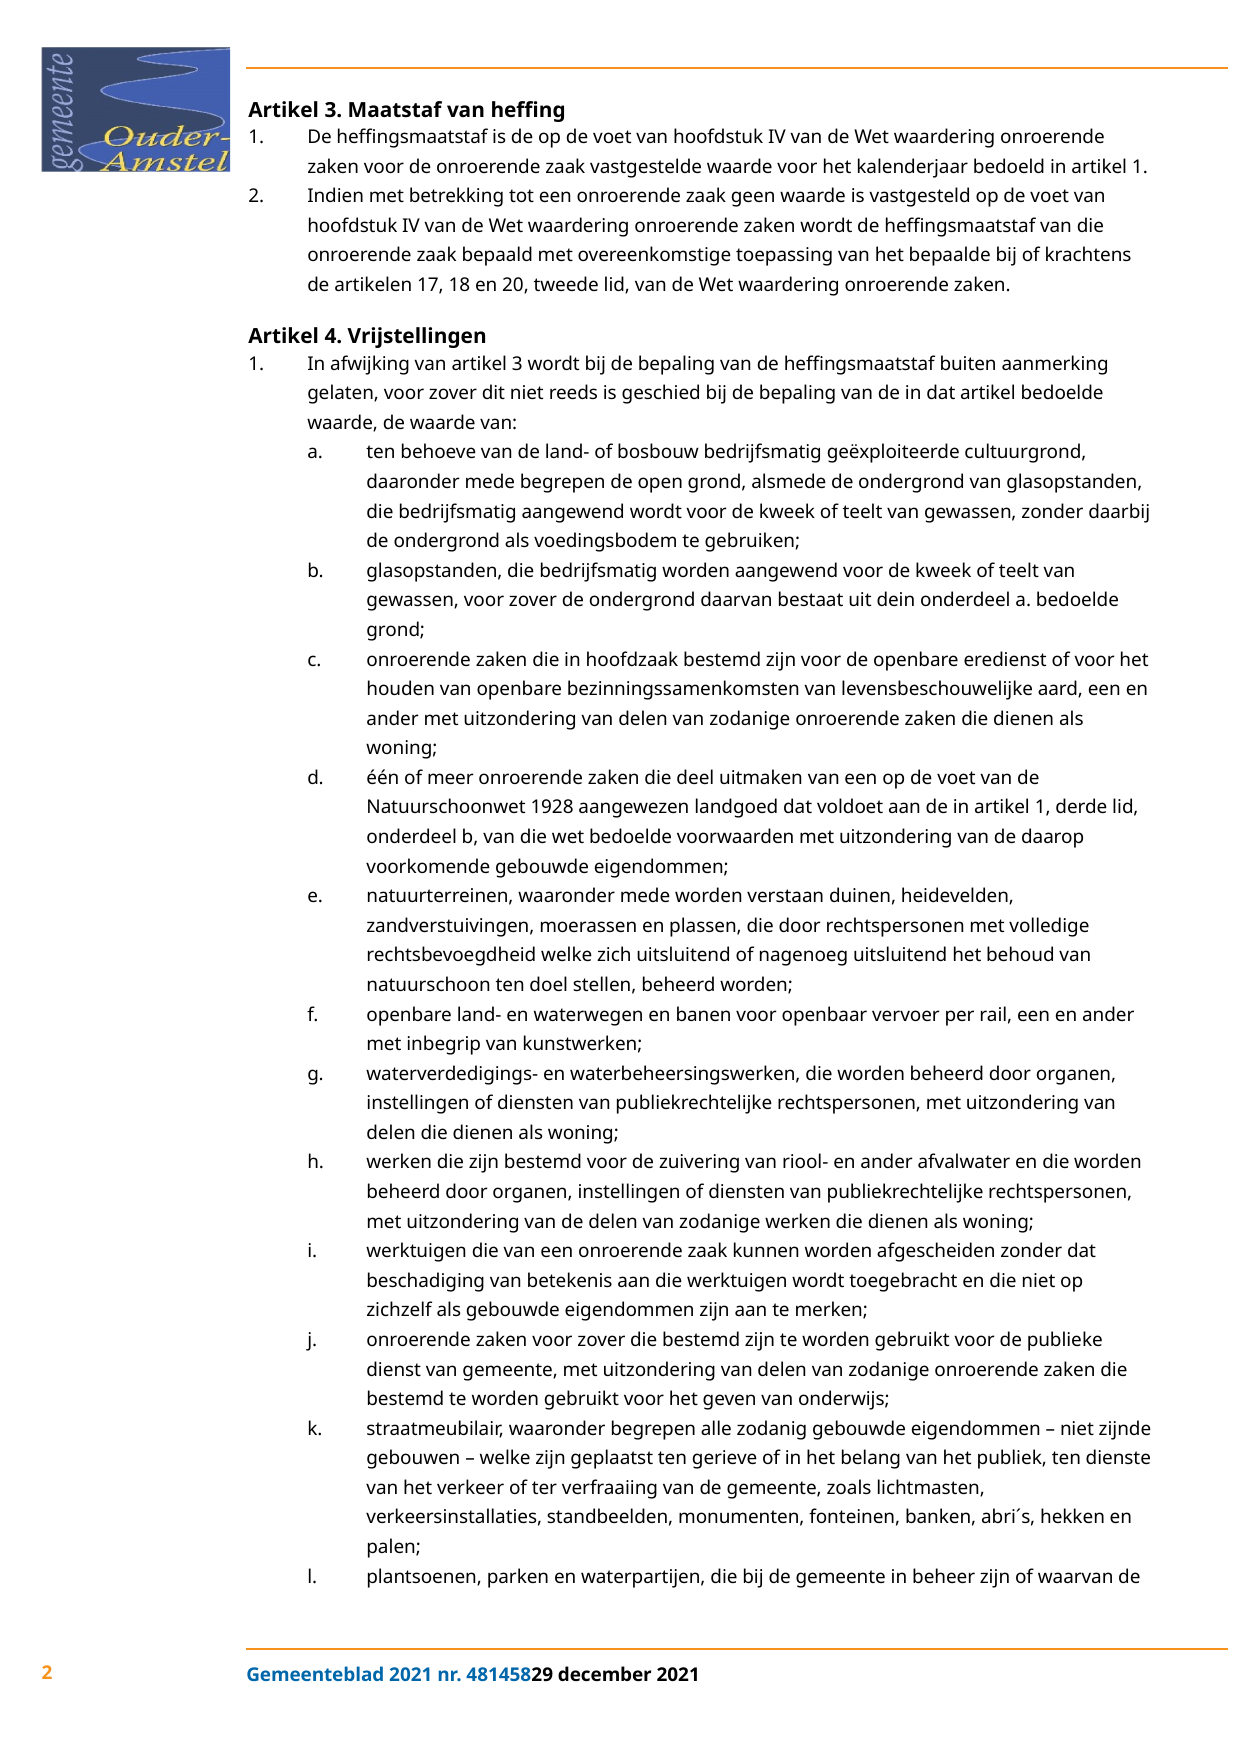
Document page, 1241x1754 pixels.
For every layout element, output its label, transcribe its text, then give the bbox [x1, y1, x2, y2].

list straatmeubilair, waaronder begrepen alle zodanig gebouwde eigendommen – niet zijnde gebouwen – welke zijn geplaatst ten gerieve of in het belang van het publiek, ten dienste van het verkeer of ter verfraaiing van de gemeente, zoals lichtmasten, verkeersinstallaties, standbeelden, monumenten, fonteinen, banken, abri´s, hekken en palen; [307, 1415, 1152, 1559]
list onroerende zaken voor zover die bestemd zijn te worden gebruikt voor de publieke dienst van gemeente, met uitzondering van delen van zodanige onroerende zaken die bestemd te worden gebruikt voor het geven van onderwijs; [307, 1326, 1152, 1411]
list ten behoeve van de land- of bosbouw bedrijfsmatig geëxploiteerde cultuurgrond, daaronder mede begrepen de open grond, alsmede de ondergrond van glasopstanden, die bedrijfsmatig aangewend wordt voor de kweek of teelt van gewassen, zonder daarbij de ondergrond als voedingsbodem te gebruiken; [307, 439, 1152, 553]
list één of meer onroerende zaken die deel uitmaken van een op de voet van de Natuurschoonwet 1928 aangewezen landgoed dat voldoet aan de in artikel 1, derde lid, onderdeel b, van die wet bedoelde voorwaarden met uitzondering van de daarop voorkomende gebouwde eigendommen; [307, 764, 1152, 879]
list glasopstanden, die bedrijfsmatig worden aangewend voor de kweek of teelt van gewassen, voor zover de ondergrond daarvan bestaat uit dein onderdeel a. bedoelde grond; [307, 557, 1152, 642]
list werktuigen die van een onroerende zaak kunnen worden afgescheiden zonder dat beschadiging van betekenis aan die werktuigen wordt toegebracht en die niet op zichzelf als gebouwde eigendommen zijn aan te merken; [307, 1237, 1152, 1322]
picture [41, 47, 231, 172]
list De heffingsmaatstaf is de op de voet van hoofdstuk IV van de Wet waardering onroerende zaken voor de onroerende zaak vastgestelde waarde voor het kalenderjaar bedoeld in artikel 1. [248, 123, 1152, 178]
text Artikel 4. Vrijstellingen [248, 322, 1152, 350]
list openbare land- en waterwegen en banen voor openbaar vervoer per rail, een en ander met inbegrip van kunstwerken; [307, 1001, 1152, 1056]
list natuurterreinen, waaronder mede worden verstaan duinen, heidevelden, zandverstuivingen, moerassen en plassen, die door rechtspersonen met volledige rechtsbevoegdheid welke zich uitsluitend of nagenoeg uitsluitend het behoud van natuurschoon ten doel stellen, beheerd worden; [307, 882, 1152, 997]
list Indien met betrekking tot een onroerende zaak geen waarde is vastgesteld op de voet van hoofdstuk IV van de Wet waardering onroerende zaken wordt de heffingsmaatstaf van die onroerende zaak bepaald met overeenkomstige toepassing van het bepaalde bij of krachtens de artikelen 17, 18 en 20, tweede lid, van de Wet waardering onroerende zaken. [248, 182, 1152, 297]
list plantsoenen, parken en waterpartijen, die bij de gemeente in beheer zijn of waarvan de [307, 1563, 1152, 1589]
list In afwijking van artikel 3 wordt bij de bepaling van de heffingsmaatstaf buiten aanmerking gelaten, voor zover dit niet reeds is geschied bij de bepaling van de in dat artikel bedoelde waarde, de waarde van: [248, 350, 1152, 435]
text Artikel 3. Maatstaf van heffing [248, 95, 1152, 123]
list onroerende zaken die in hoofdzaak bestemd zijn voor de openbare eredienst of voor het houden van openbare bezinningssamenkomsten van levensbeschouwelijke aard, een en ander met uitzondering van delen van zodanige onroerende zaken die dienen als woning; [307, 646, 1152, 760]
list waterverdedigings- en waterbeheersingswerken, die worden beheerd door organen, instellingen of diensten van publiekrechtelijke rechtspersonen, met uitzondering van delen die dienen als woning; [307, 1060, 1152, 1145]
list werken die zijn bestemd voor de zuivering van riool- en ander afvalwater en die worden beheerd door organen, instellingen of diensten van publiekrechtelijke rechtspersonen, met uitzondering van de delen van zodanige werken die dienen als woning; [307, 1149, 1152, 1234]
